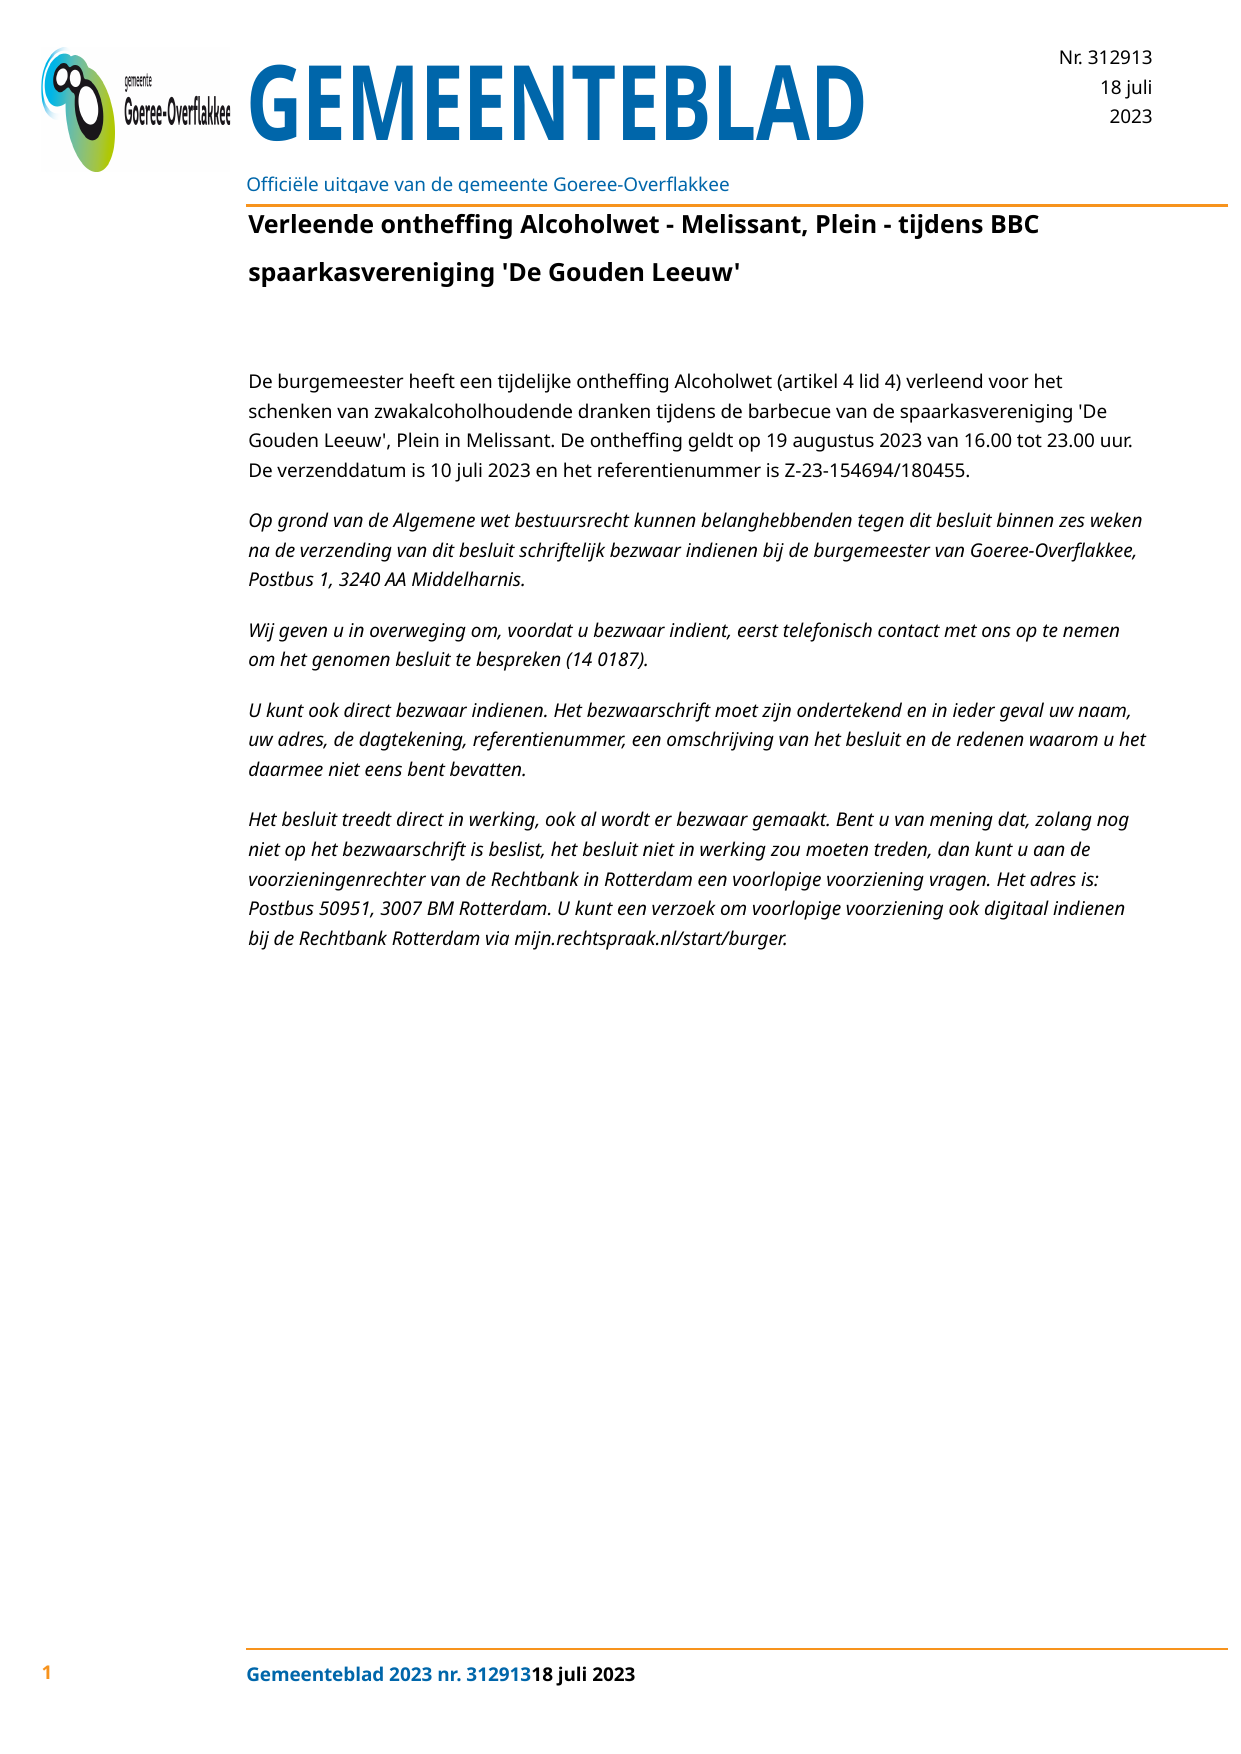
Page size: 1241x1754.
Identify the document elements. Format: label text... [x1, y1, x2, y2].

text U kunt ook direct bezwaar indienen. Het bezwaarschrift moet zijn ondertekend en in ieder geval uw naam, uw adres, de dagtekening, referentienummer, een omschrijving van het besluit en de redenen waarom u het daarmee niet eens bent bevatten. [248, 697, 1152, 782]
text Wij geven u in overweging om, voordat u bezwaar indient, eerst telefonisch contact met ons op te nemen om het genomen besluit te bespreken (14 0187). [248, 617, 1152, 672]
text Op grond van de Algemene wet bestuursrecht kunnen belanghebbenden tegen dit besluit binnen zes weken na de verzending van dit besluit schriftelijk bezwaar indienen bij de burgemeester van Goeree-Overflakkee, Postbus 1, 3240 AA Middelharnis. [248, 507, 1152, 592]
text De burgemeester heeft een tijdelijke ontheffing Alcoholwet (artikel 4 lid 4) verleend voor het schenken van zwakalcoholhoudende dranken tijdens de barbecue van de spaarkasvereniging 'De Gouden Leeuw', Plein in Melissant. De ontheffing geldt op 19 augustus 2023 van 16.00 tot 23.00 uur. De verzenddatum is 10 juli 2023 en het referentienummer is Z-23-154694/180455. [248, 368, 1152, 483]
text Verleende ontheffing Alcoholwet - Melissant, Plein - tijdens BBC spaarkasvereniging 'De Gouden Leeuw' [248, 207, 1152, 288]
text Het besluit treedt direct in werking, ook al wordt er bezwaar gemaakt. Bent u van mening dat, zolang nog niet op het bezwaarschrift is beslist, het besluit niet in werking zou moeten treden, dan kunt u aan de voorzieningenrechter van de Rechtbank in Rotterdam een voorlopige voorziening vragen. Het adres is: Postbus 50951, 3007 BM Rotterdam. U kunt een verzoek om voorlopige voorziening ook digitaal indienen bij de Rechtbank Rotterdam via mijn.rechtspraak.nl/start/burger. [248, 807, 1152, 951]
picture [41, 47, 231, 172]
